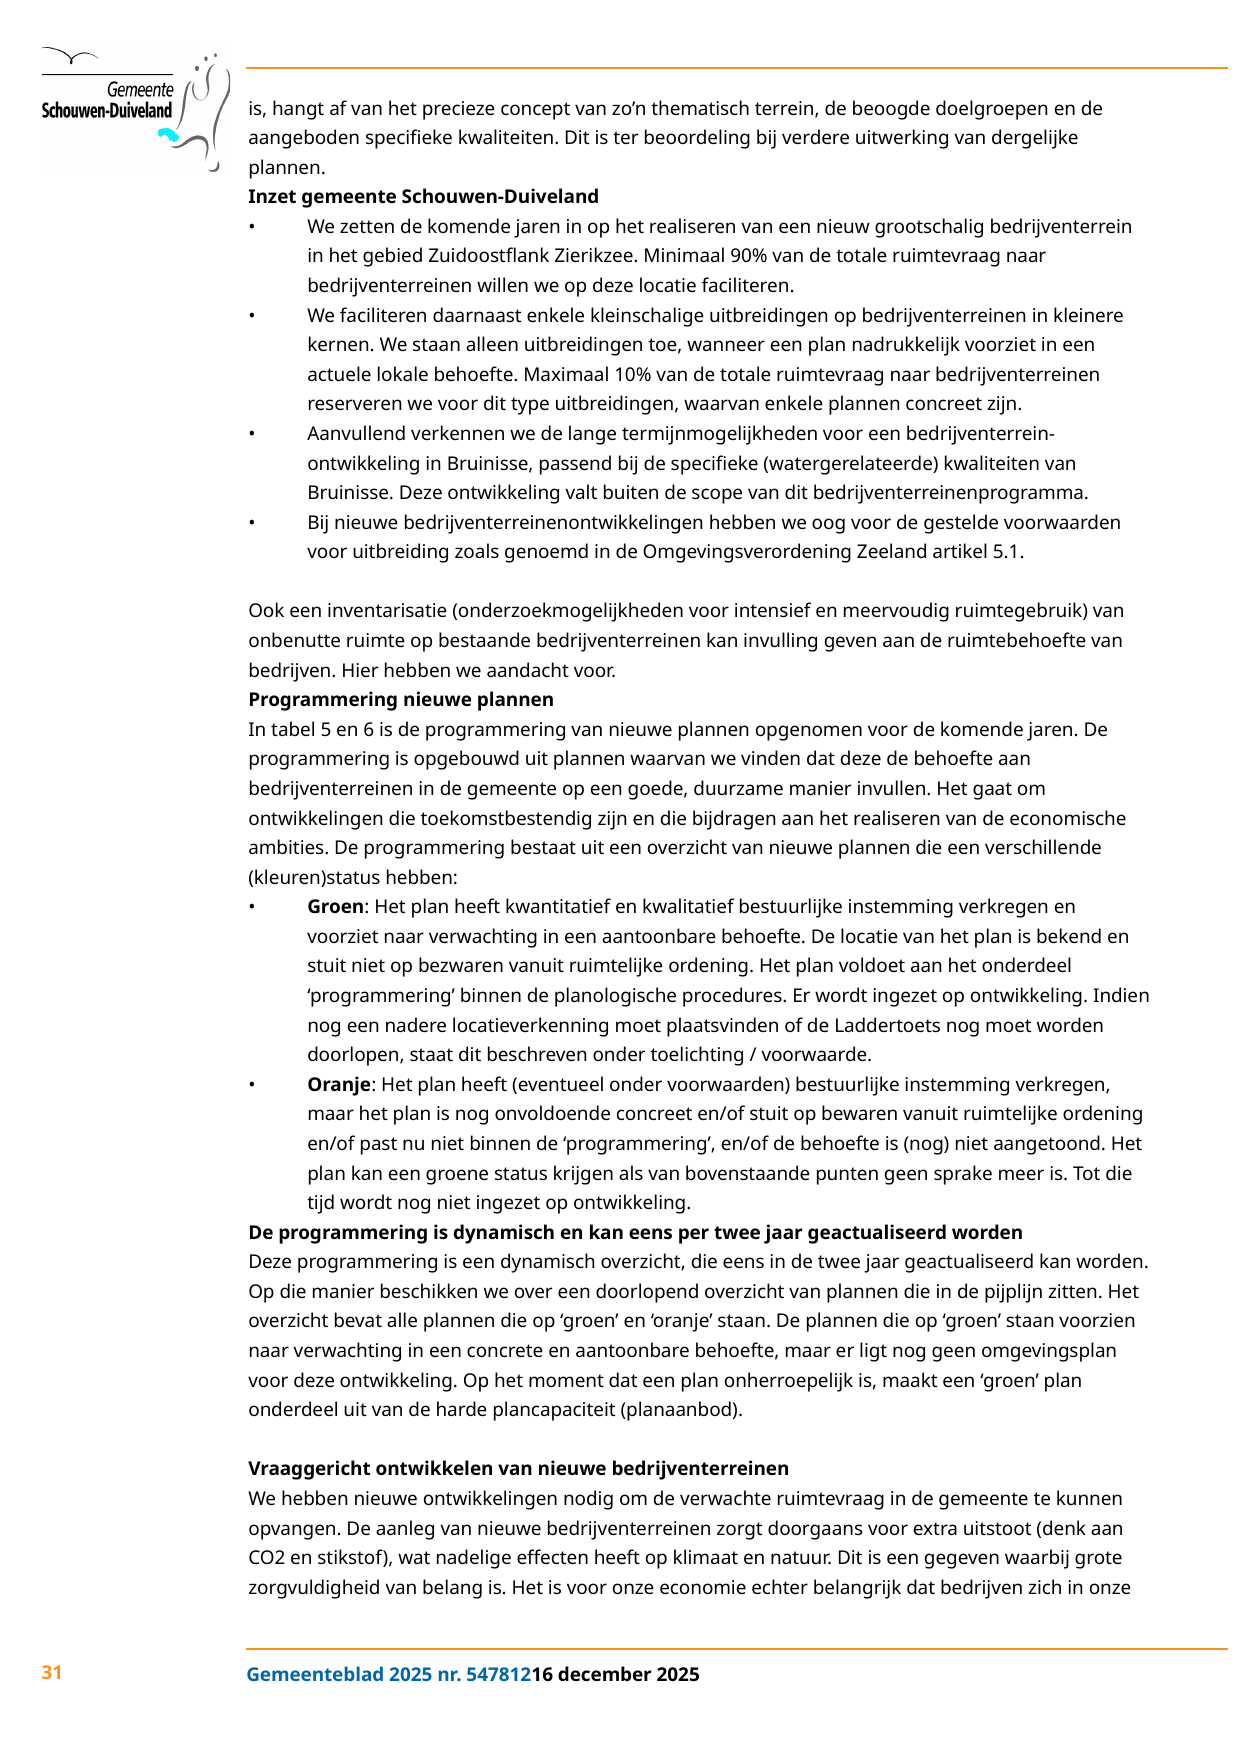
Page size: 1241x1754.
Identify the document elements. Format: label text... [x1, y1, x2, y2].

text Inzet gemeente Schouwen-Duiveland [248, 183, 1152, 209]
text De programmering is dynamisch en kan eens per twee jaar geactualiseerd worden [248, 1219, 1152, 1245]
list Oranje: Het plan heeft (eventueel onder voorwaarden) bestuurlijke instemming verkregen, maar het plan is nog onvoldoende concreet en/of stuit op bewaren vanuit ruimtelijke ordening en/of past nu niet binnen de ‘programmering’, en/of de behoefte is (nog) niet aangetoond. Het plan kan een groene status krijgen als van bovenstaande punten geen sprake meer is. Tot die tijd wordt nog niet ingezet op ontwikkeling. [248, 1071, 1152, 1215]
list Aanvullend verkennen we de lange termijnmogelijkheden voor een bedrijventerrein-ontwikkeling in Bruinisse, passend bij de specifieke (watergerelateerde) kwaliteiten van Bruinisse. Deze ontwikkeling valt buiten de scope van dit bedrijventerreinenprogramma. [248, 420, 1152, 505]
text In tabel 5 en 6 is de programmering van nieuwe plannen opgenomen voor de komende jaren. De programmering is opgebouwd uit plannen waarvan we vinden dat deze de behoefte aan bedrijventerreinen in de gemeente op een goede, duurzame manier invullen. Het gaat om ontwikkelingen die toekomstbestendig zijn en die bijdragen aan het realiseren van de economische ambities. De programmering bestaat uit een overzicht van nieuwe plannen die een verschillende (kleuren)status hebben: [248, 716, 1152, 890]
picture [41, 47, 231, 172]
list We zetten de komende jaren in op het realiseren van een nieuw grootschalig bedrijventerrein in het gebied Zuidoostflank Zierikzee. Minimaal 90% van de totale ruimtevraag naar bedrijventerreinen willen we op deze locatie faciliteren. [248, 213, 1152, 298]
text Vraaggericht ontwikkelen van nieuwe bedrijventerreinen [248, 1456, 1152, 1481]
text Op die manier beschikken we over een doorlopend overzicht van plannen die in de pijplijn zitten. Het overzicht bevat alle plannen die op ‘groen’ en ‘oranje’ staan. De plannen die op ‘groen’ staan voorzien naar verwachting in een concrete en aantoonbare behoefte, maar er ligt nog geen omgevingsplan voor deze ontwikkeling. Op het moment dat een plan onherroepelijk is, maakt een ‘groen’ plan onderdeel uit van de harde plancapaciteit (planaanbod). [248, 1278, 1152, 1422]
text is, hangt af van het precieze concept van zo’n thematisch terrein, de beoogde doelgroepen en de aangeboden specifieke kwaliteiten. Dit is ter beoordeling bij verdere uitwerking van dergelijke plannen. [248, 95, 1152, 180]
list Bij nieuwe bedrijventerreinenontwikkelingen hebben we oog voor de gestelde voorwaarden voor uitbreiding zoals genoemd in de Omgevingsverordening Zeeland artikel 5.1. [248, 509, 1152, 564]
list We faciliteren daarnaast enkele kleinschalige uitbreidingen op bedrijventerreinen in kleinere kernen. We staan alleen uitbreidingen toe, wanneer een plan nadrukkelijk voorziet in een actuele lokale behoefte. Maximaal 10% van de totale ruimtevraag naar bedrijventerreinen reserveren we voor dit type uitbreidingen, waarvan enkele plannen concreet zijn. [248, 302, 1152, 416]
text We hebben nieuwe ontwikkelingen nodig om de verwachte ruimtevraag in de gemeente te kunnen opvangen. De aanleg van nieuwe bedrijventerreinen zorgt doorgaans voor extra uitstoot (denk aan CO2 en stikstof), wat nadelige effecten heeft op klimaat en natuur. Dit is een gegeven waarbij grote zorgvuldigheid van belang is. Het is voor onze economie echter belangrijk dat bedrijven zich in onze [248, 1485, 1152, 1600]
text Deze programmering is een dynamisch overzicht, die eens in de twee jaar geactualiseerd kan worden. [248, 1248, 1152, 1274]
text Ook een inventarisatie (onderzoekmogelijkheden voor intensief en meervoudig ruimtegebruik) van onbenutte ruimte op bestaande bedrijventerreinen kan invulling geven aan de ruimtebehoefte van bedrijven. Hier hebben we aandacht voor. [248, 598, 1152, 683]
text Programmering nieuwe plannen [248, 686, 1152, 712]
list Groen: Het plan heeft kwantitatief en kwalitatief bestuurlijke instemming verkregen en voorziet naar verwachting in een aantoonbare behoefte. De locatie van het plan is bekend en stuit niet op bezwaren vanuit ruimtelijke ordening. Het plan voldoet aan het onderdeel ‘programmering’ binnen de planologische procedures. Er wordt ingezet op ontwikkeling. Indien nog een nadere locatieverkenning moet plaatsvinden of de Laddertoets nog moet worden doorlopen, staat dit beschreven onder toelichting / voorwaarde. [248, 893, 1152, 1067]
